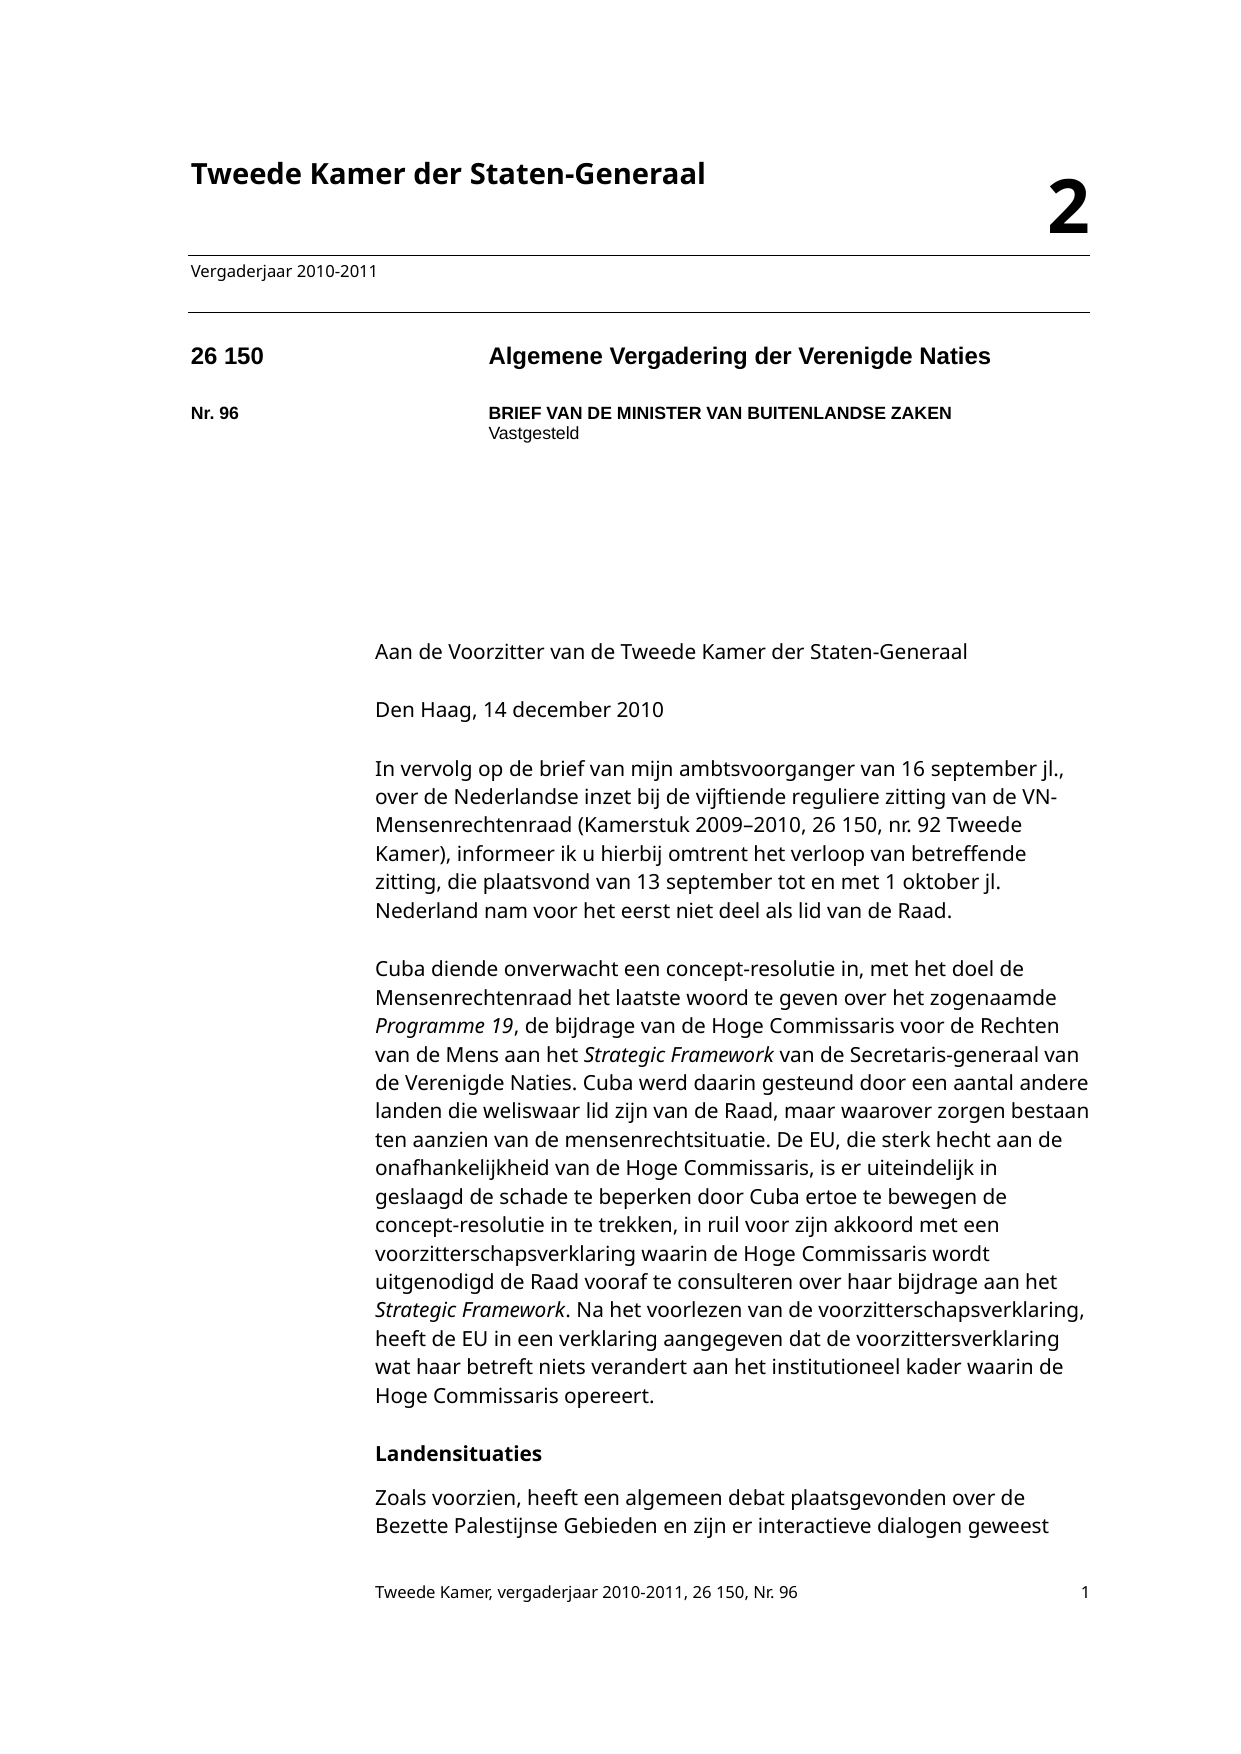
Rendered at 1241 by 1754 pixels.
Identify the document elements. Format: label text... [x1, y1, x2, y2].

text Den Haag, 14 december 2010 [375, 695, 1090, 724]
table_cell [188, 313, 485, 339]
table_cell [485, 313, 1090, 339]
text Zoals voorzien, heeft een algemeen debat plaatsgevonden over de Bezette Palestijnse Gebieden en zijn er interactieve dialogen geweest [375, 1483, 1090, 1540]
table_cell [485, 256, 1090, 312]
text In vervolg op de brief van mijn ambtsvoorganger van 16 september jl., over de Nederlandse inzet bij de vijftiende reguliere zitting van de VN-Mensenrechtenraad (Kamerstuk 2009–2010, 26 150, nr. 92 Tweede Kamer), informeer ik u hierbij omtrent het verloop van betreffende zitting, die plaatsvond van 13 september tot en met 1 oktober jl. Nederland nam voor het eerst niet deel als lid van de Raad. [375, 754, 1090, 924]
table_cell Nr. 96 [188, 399, 485, 518]
text Landensituaties [375, 1439, 1090, 1468]
table_header 2 [910, 150, 1090, 255]
text Aan de Voorzitter van de Tweede Kamer der Staten-Generaal [375, 637, 1090, 665]
table_cell 26 150 [188, 339, 485, 399]
table_cell BRIEF VAN DE MINISTER VAN BUITENLANDSE ZAKEN Vastgesteld [485, 399, 1090, 518]
table_cell Vergaderjaar 2010-2011 [188, 256, 485, 312]
table_header Tweede Kamer der Staten-Generaal [188, 150, 909, 255]
table_cell Algemene Vergadering der Verenigde Naties [485, 339, 1090, 399]
text Cuba diende onverwacht een concept-resolutie in, met het doel de Mensenrechtenraad het laatste woord te geven over het zogenaamde Programme 19, de bijdrage van de Hoge Commissaris voor de Rechten van de Mens aan het Strategic Framework van de Secretaris-generaal van de Verenigde Naties. Cuba werd daarin gesteund door een aantal andere landen die weliswaar lid zijn van de Raad, maar waarover zorgen bestaan ten aanzien van de mensenrechtsituatie. De EU, die sterk hecht aan de onafhankelijkheid van de Hoge Commissaris, is er uiteindelijk in geslaagd de schade te beperken door Cuba ertoe te bewegen de concept-resolutie in te trekken, in ruil voor zijn akkoord met een voorzitterschapsverklaring waarin de Hoge Commissaris wordt uitgenodigd de Raad vooraf te consulteren over haar bijdrage aan het Strategic Framework. Na het voorlezen van de voorzitterschapsverklaring, heeft de EU in een verklaring aangegeven dat de voorzittersverklaring wat haar betreft niets verandert aan het institutioneel kader waarin de Hoge Commissaris opereert. [375, 954, 1090, 1409]
